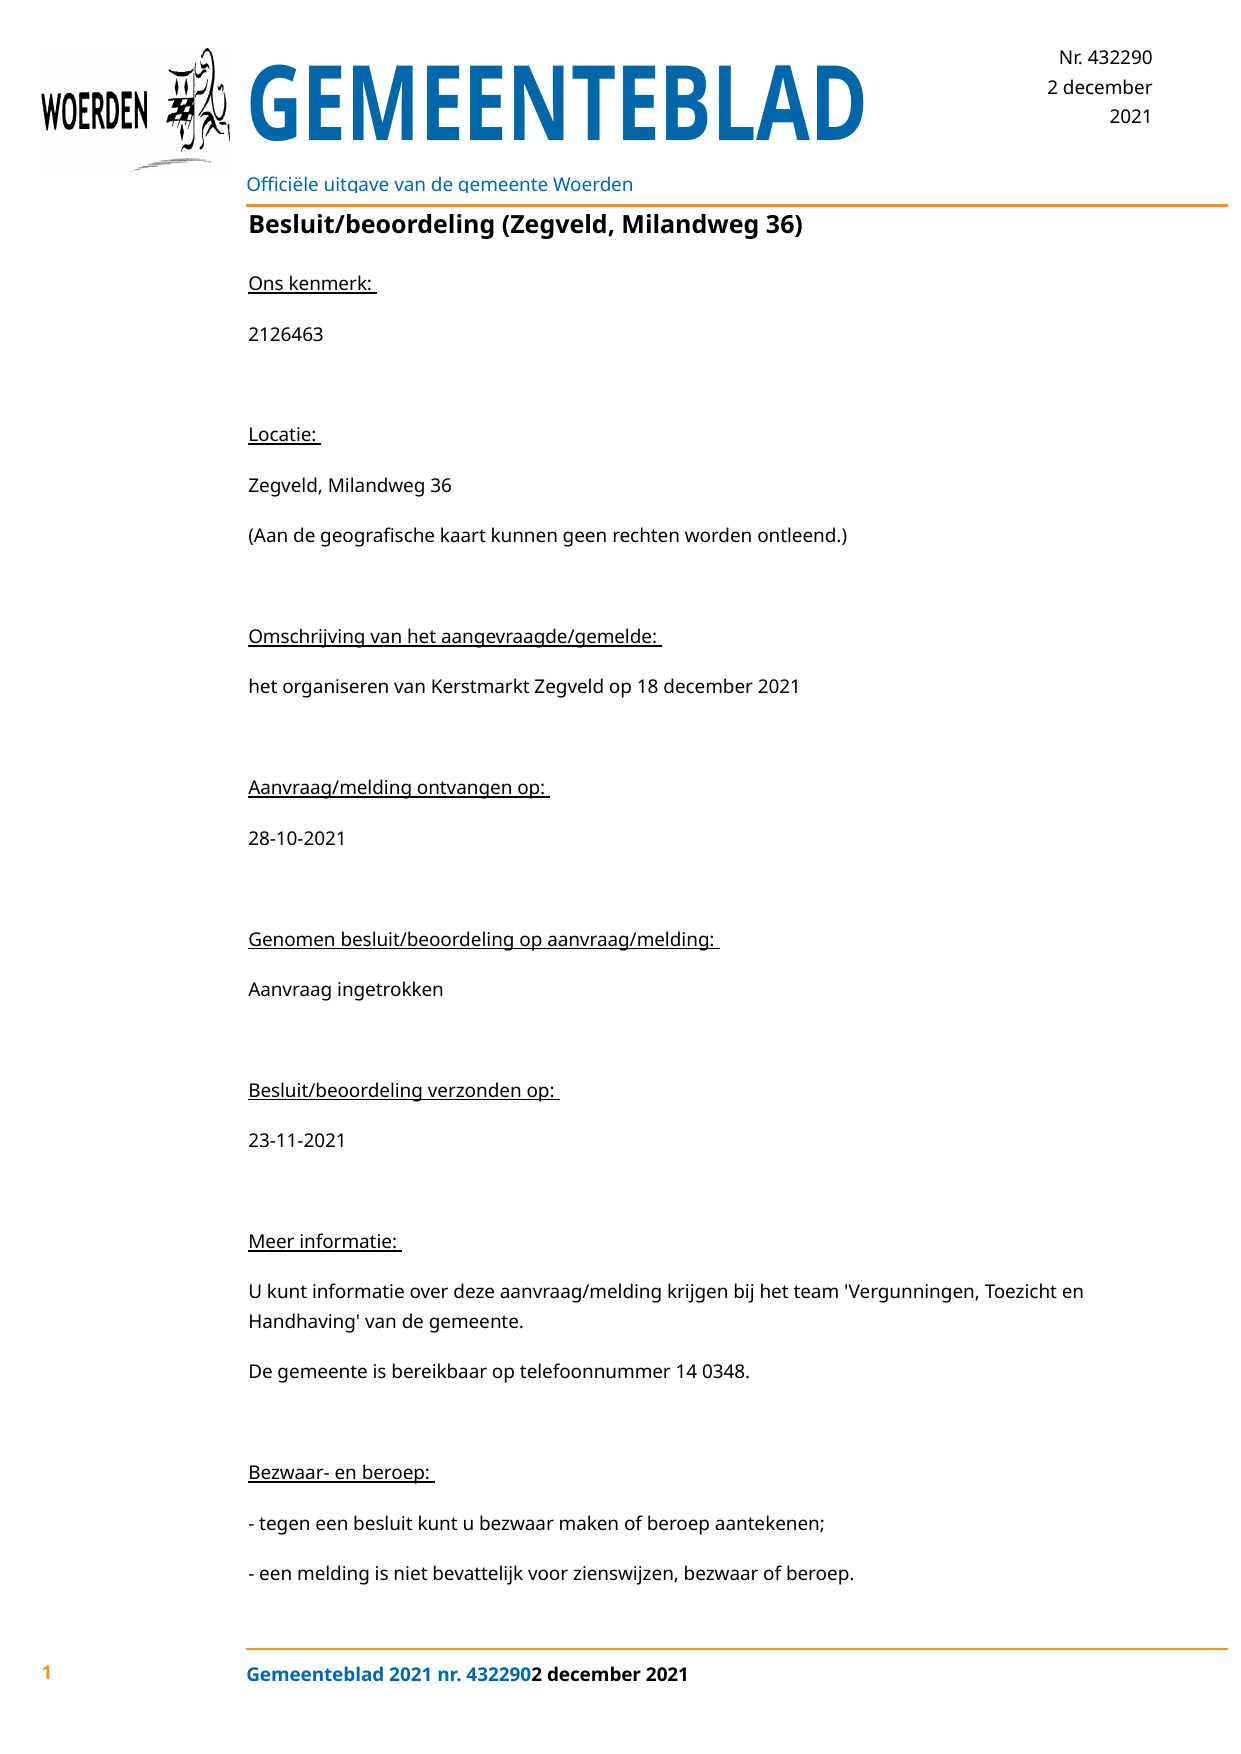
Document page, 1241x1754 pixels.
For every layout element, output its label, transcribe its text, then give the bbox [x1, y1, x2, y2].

text Zegveld, Milandweg 36 [248, 472, 1152, 498]
text Bezwaar- en beroep: [248, 1459, 1152, 1485]
text Aanvraag ingetrokken [248, 976, 1152, 1002]
text het organiseren van Kerstmarkt Zegveld op 18 december 2021 [248, 674, 1152, 699]
text Meer informatie: [248, 1228, 1152, 1254]
text U kunt informatie over deze aanvraag/melding krijgen bij het team 'Vergunningen, Toezicht en Handhaving' van de gemeente. [248, 1279, 1152, 1334]
picture [41, 47, 231, 172]
text Besluit/beoordeling verzonden op: [248, 1077, 1152, 1103]
text - een melding is niet bevattelijk voor zienswijzen, bezwaar of beroep. [248, 1560, 1152, 1586]
text (Aan de geografische kaart kunnen geen rechten worden ontleend.) [248, 522, 1152, 548]
text Ons kenmerk: [248, 270, 1152, 296]
text De gemeente is bereikbaar op telefoonnummer 14 0348. [248, 1359, 1152, 1384]
text 23-11-2021 [248, 1127, 1152, 1153]
text Genomen besluit/beoordeling op aanvraag/melding: [248, 926, 1152, 951]
text - tegen een besluit kunt u bezwaar maken of beroep aantekenen; [248, 1510, 1152, 1536]
text Locatie: [248, 422, 1152, 447]
text 28-10-2021 [248, 825, 1152, 851]
text Omschrijving van het aangevraagde/gemelde: [248, 623, 1152, 649]
text 2126463 [248, 321, 1152, 346]
text Aanvraag/melding ontvangen op: [248, 774, 1152, 800]
text Besluit/beoordeling (Zegveld, Milandweg 36) [248, 207, 1152, 241]
